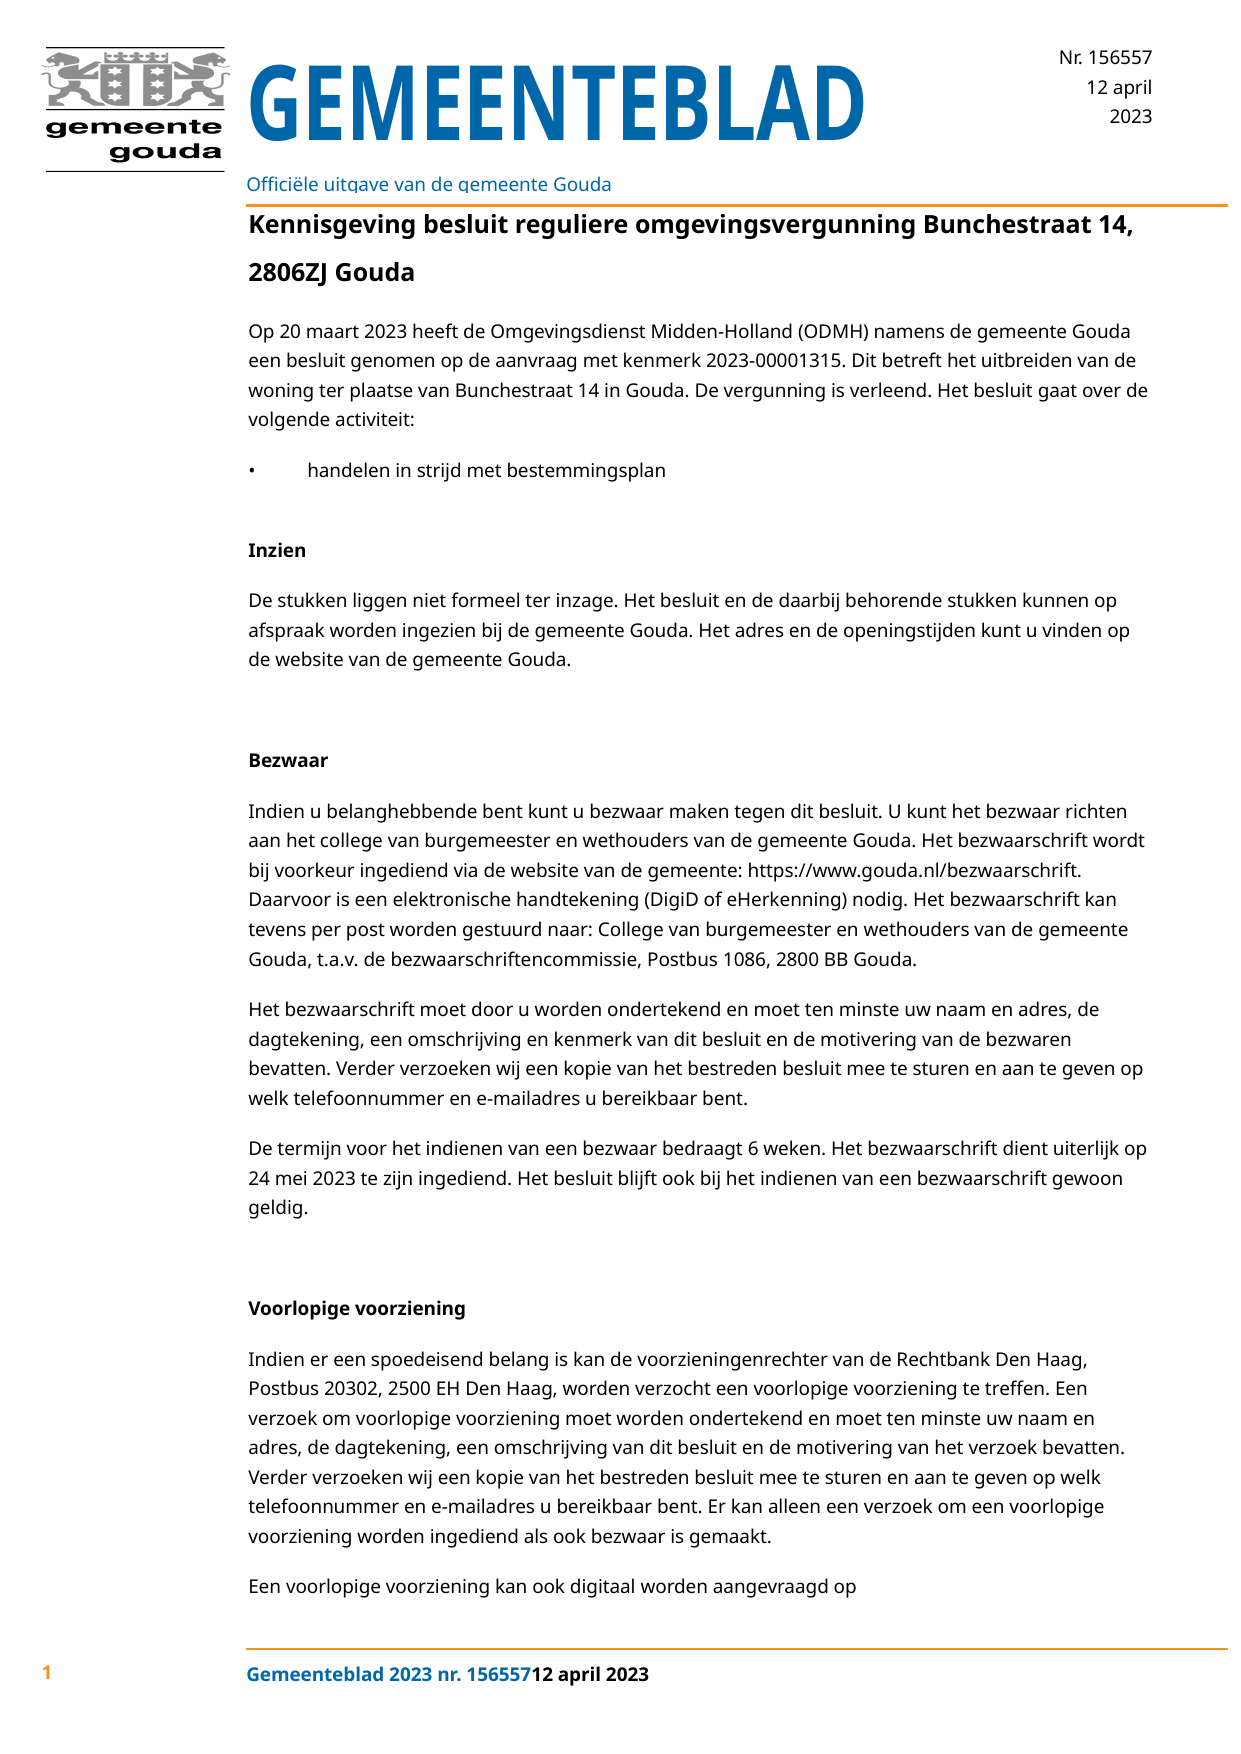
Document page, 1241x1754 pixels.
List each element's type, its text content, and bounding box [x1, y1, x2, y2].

text Indien u belanghebbende bent kunt u bezwaar maken tegen dit besluit. U kunt het bezwaar richten aan het college van burgemeester en wethouders van de gemeente Gouda. Het bezwaarschrift wordt bij voorkeur ingediend via de website van de gemeente: https://www.gouda.nl/bezwaarschrift. Daarvoor is een elektronische handtekening (DigiD of eHerkenning) nodig. Het bezwaarschrift kan tevens per post worden gestuurd naar: College van burgemeester en wethouders van de gemeente Gouda, t.a.v. de bezwaarschriftencommissie, Postbus 1086, 2800 BB Gouda. [248, 798, 1152, 972]
text Indien er een spoedeisend belang is kan de voorzieningenrechter van de Rechtbank Den Haag, Postbus 20302, 2500 EH Den Haag, worden verzocht een voorlopige voorziening te treffen. Een verzoek om voorlopige voorziening moet worden ondertekend en moet ten minste uw naam en adres, de dagtekening, een omschrijving van dit besluit en de motivering van het verzoek bevatten. Verder verzoeken wij een kopie van het bestreden besluit mee te sturen en aan te geven op welk telefoonnummer en e-mailadres u bereikbaar bent. Er kan alleen een verzoek om een voorlopige voorziening worden ingediend als ook bezwaar is gemaakt. [248, 1346, 1152, 1549]
text Inzien [248, 537, 1152, 563]
list handelen in strijd met bestemmingsplan [248, 457, 1152, 483]
picture [41, 47, 231, 172]
text De stukken liggen niet formeel ter inzage. Het besluit en de daarbij behorende stukken kunnen op afspraak worden ingezien bij de gemeente Gouda. Het adres en de openingstijden kunt u vinden op de website van de gemeente Gouda. [248, 587, 1152, 672]
text Op 20 maart 2023 heeft de Omgevingsdienst Midden-Holland (ODMH) namens de gemeente Gouda een besluit genomen op de aanvraag met kenmerk 2023-00001315. Dit betreft het uitbreiden van de woning ter plaatse van Bunchestraat 14 in Gouda. De vergunning is verleend. Het besluit gaat over de volgende activiteit: [248, 318, 1152, 432]
text Bezwaar [248, 747, 1152, 773]
text Het bezwaarschrift moet door u worden ondertekend en moet ten minste uw naam en adres, de dagtekening, een omschrijving en kenmerk van dit besluit en de motivering van de bezwaren bevatten. Verder verzoeken wij een kopie van het bestreden besluit mee te sturen en aan te geven op welk telefoonnummer en e-mailadres u bereikbaar bent. [248, 996, 1152, 1111]
text Voorlopige voorziening [248, 1295, 1152, 1321]
text De termijn voor het indienen van een bezwaar bedraagt 6 weken. Het bezwaarschrift dient uiterlijk op 24 mei 2023 te zijn ingediend. Het besluit blijft ook bij het indienen van een bezwaarschrift gewoon geldig. [248, 1135, 1152, 1220]
text Een voorlopige voorziening kan ook digitaal worden aangevraagd op [248, 1574, 1152, 1599]
text Kennisgeving besluit reguliere omgevingsvergunning Bunchestraat 14, 2806ZJ Gouda [248, 207, 1152, 288]
